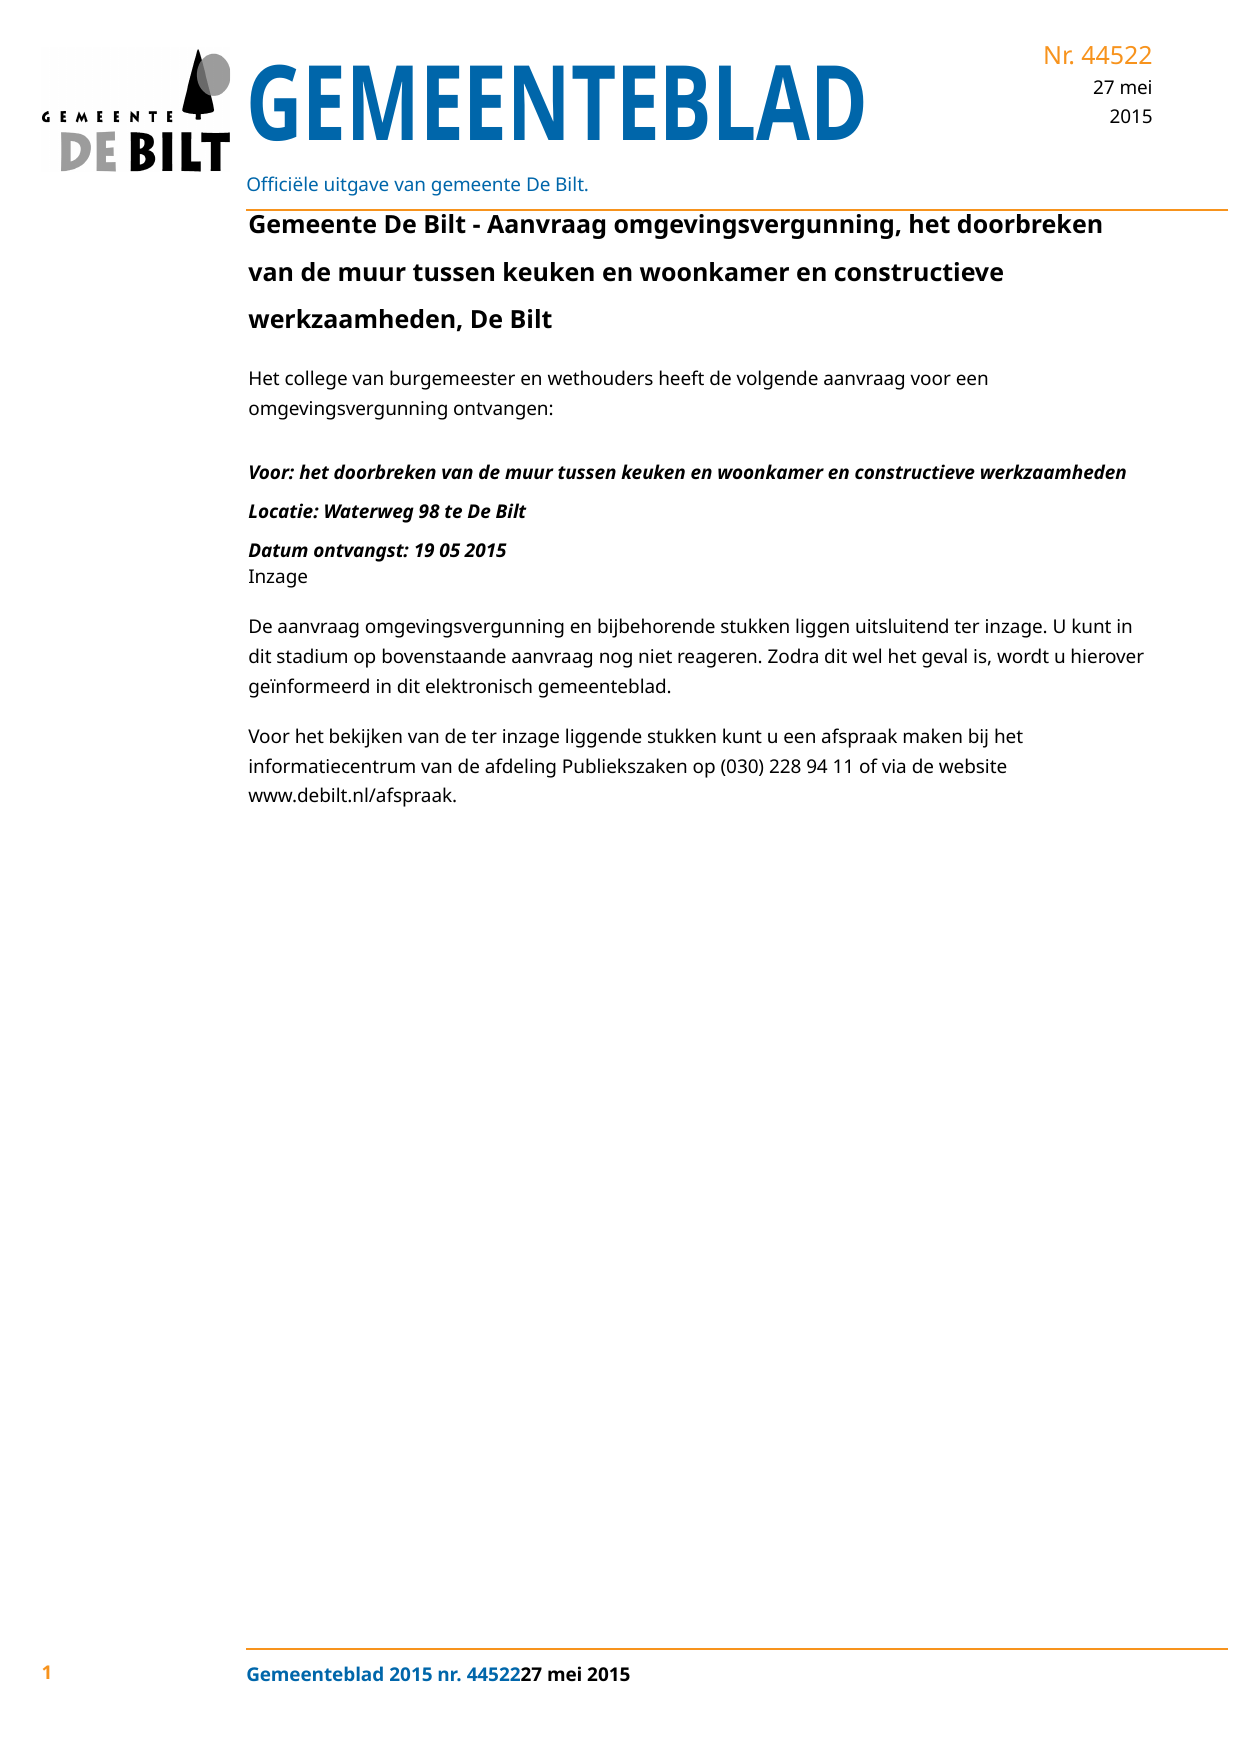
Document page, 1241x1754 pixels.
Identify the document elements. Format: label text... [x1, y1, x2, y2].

text Locatie: Waterweg 98 te De Bilt [248, 498, 1152, 524]
text De aanvraag omgevingsvergunning en bijbehorende stukken liggen uitsluitend ter inzage. U kunt in dit stadium op bovenstaande aanvraag nog niet reageren. Zodra dit wel het geval is, wordt u hierover geïnformeerd in dit elektronisch gemeenteblad. [248, 614, 1152, 699]
text Gemeente De Bilt - Aanvraag omgevingsvergunning, het doorbreken van de muur tussen keuken en woonkamer en constructieve werkzaamheden, De Bilt [248, 211, 1152, 336]
text Datum ontvangst: 19 05 2015 [248, 538, 1152, 563]
text Inzage [248, 563, 1152, 589]
text Voor het bekijken van de ter inzage liggende stukken kunt u een afspraak maken bij het informatiecentrum van de afdeling Publiekszaken op (030) 228 94 11 of via de website www.debilt.nl/afspraak. [248, 723, 1152, 808]
text Voor: het doorbreken van de muur tussen keuken en woonkamer en constructieve werkzaamheden [248, 459, 1152, 485]
text Het college van burgemeester en wethouders heeft de volgende aanvraag voor een omgevingsvergunning ontvangen: [248, 366, 1152, 421]
picture [41, 47, 231, 172]
